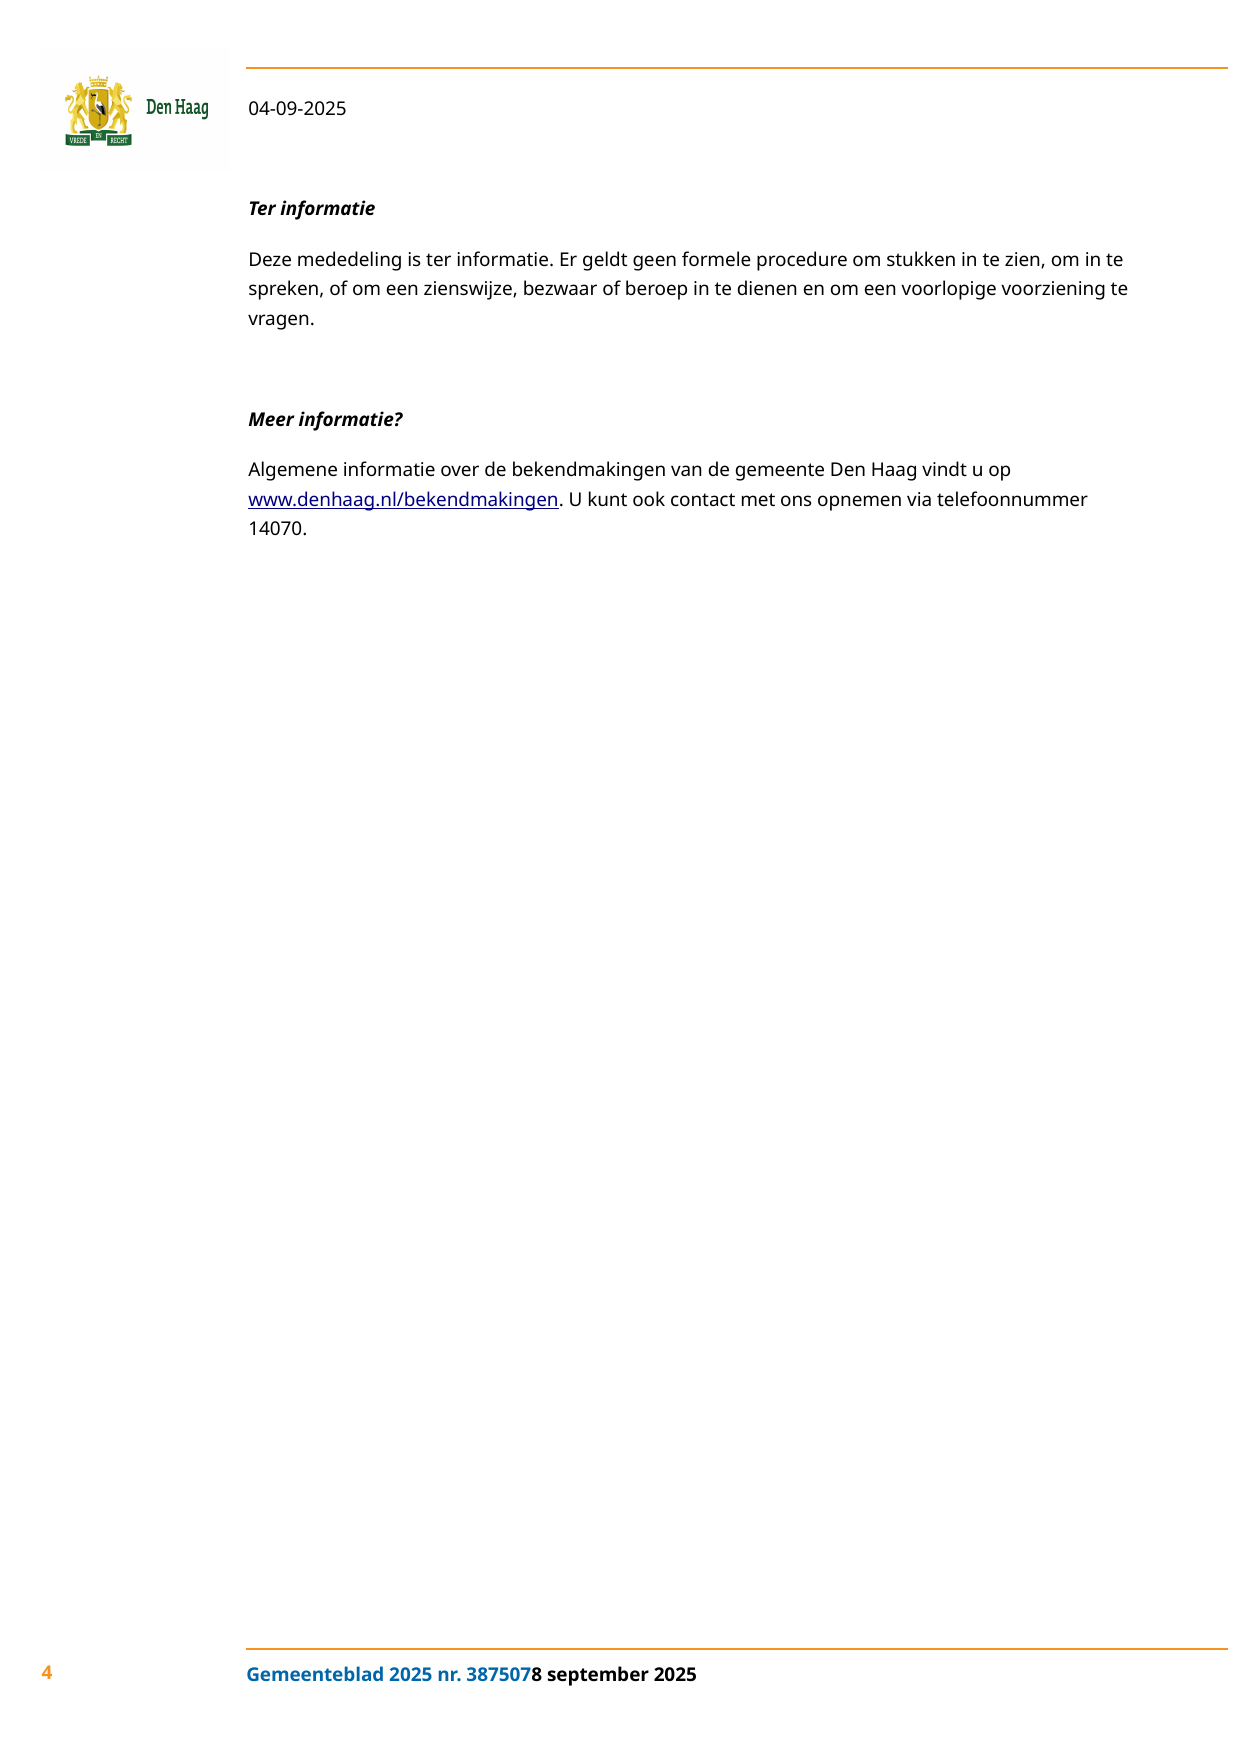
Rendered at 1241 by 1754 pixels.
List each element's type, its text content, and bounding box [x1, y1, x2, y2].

picture [41, 47, 231, 172]
text 04-09-2025 [248, 95, 1152, 121]
text Algemene informatie over de bekendmakingen van de gemeente Den Haag vindt u op www.denhaag.nl/bekendmakingen. U kunt ook contact met ons opnemen via telefoonnummer 14070. [248, 456, 1152, 541]
text Meer informatie? [248, 406, 1152, 432]
text Ter informatie [248, 196, 1152, 221]
text Deze mededeling is ter informatie. Er geldt geen formele procedure om stukken in te zien, om in te spreken, of om een zienswijze, bezwaar of beroep in te dienen en om een voorlopige voorziening te vragen. [248, 246, 1152, 331]
